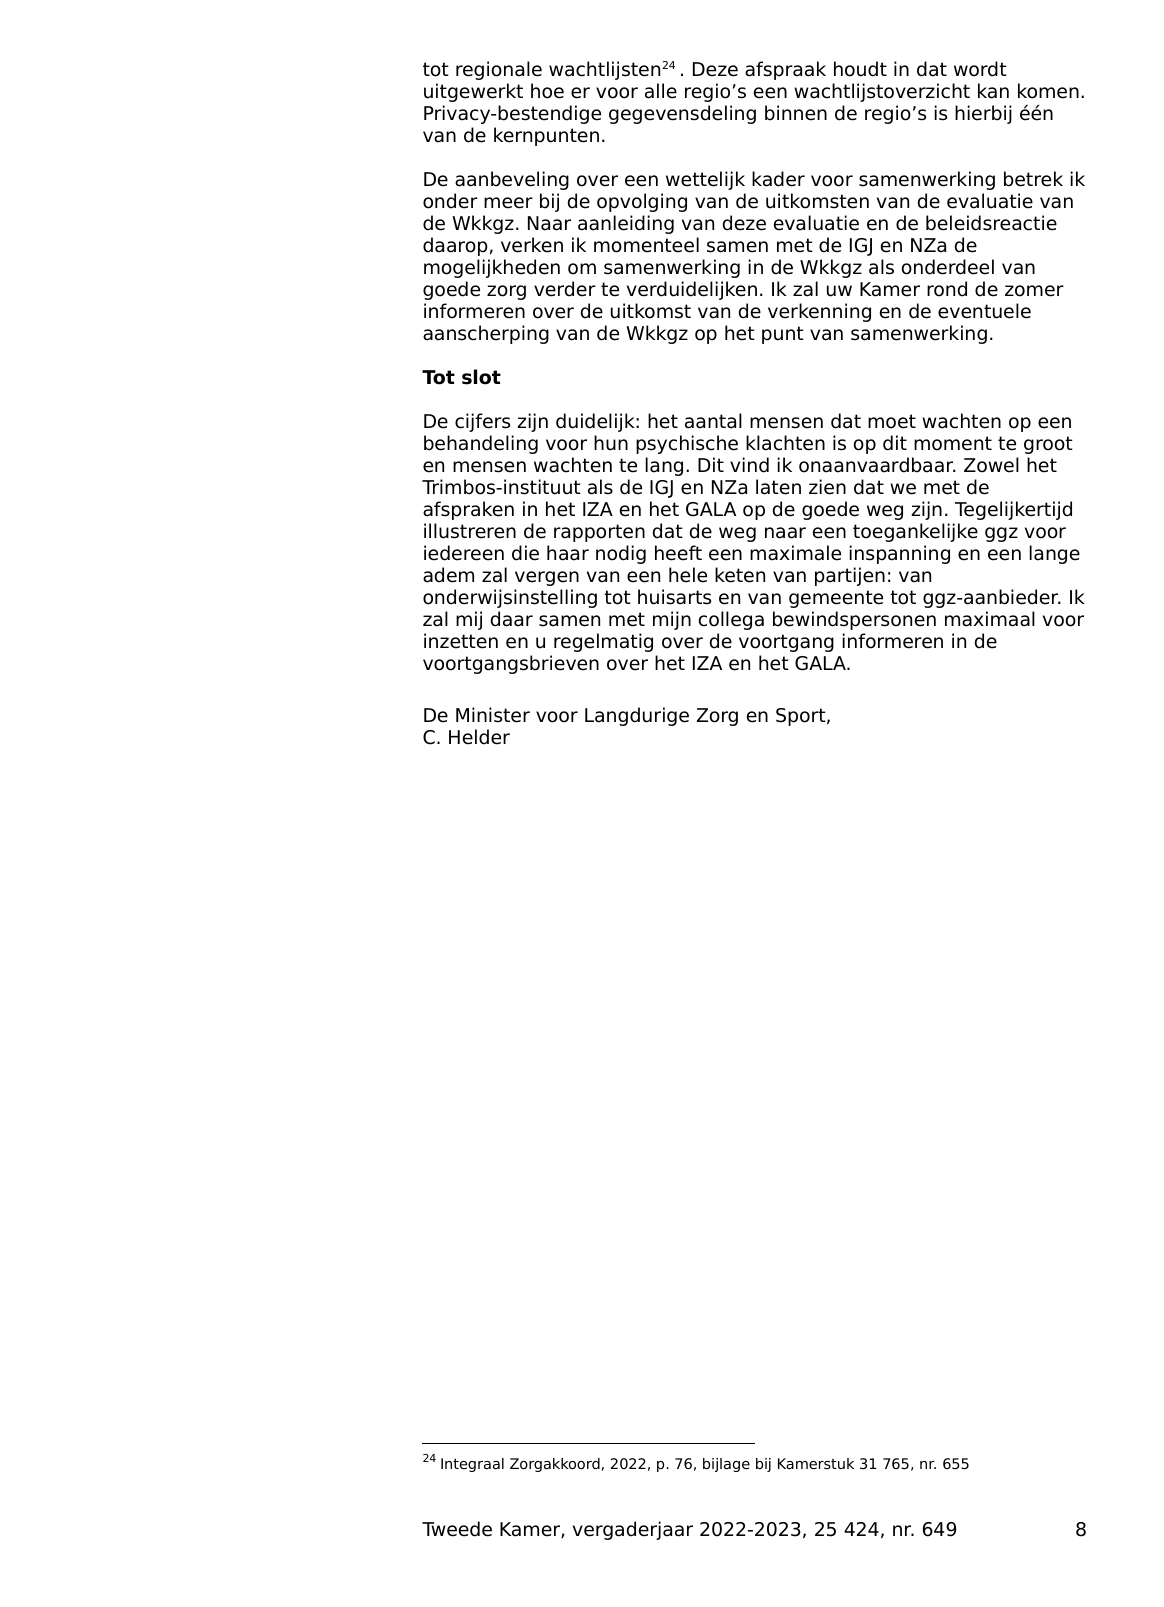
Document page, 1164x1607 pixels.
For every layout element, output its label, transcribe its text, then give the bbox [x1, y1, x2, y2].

text De Minister voor Langdurige Zorg en Sport, C. Helder [422, 705, 1087, 749]
text tot regionale wachtlijsten. Deze afspraak houdt in dat wordt uitgewerkt hoe er voor alle regio’s een wachtlijstoverzicht kan komen. Privacy-bestendige gegevensdeling binnen de regio’s is hierbij één van de kernpunten. [422, 59, 1087, 147]
text De aanbeveling over een wettelijk kader voor samenwerking betrek ik onder meer bij de opvolging van de uitkomsten van de evaluatie van de Wkkgz. Naar aanleiding van deze evaluatie en de beleidsreactie daarop, verken ik momenteel samen met de IGJ en NZa de mogelijkheden om samenwerking in de Wkkgz als onderdeel van goede zorg verder te verduidelijken. Ik zal uw Kamer rond de zomer informeren over de uitkomst van de verkenning en de eventuele aanscherping van de Wkkgz op het punt van samenwerking. [422, 169, 1087, 345]
text De cijfers zijn duidelijk: het aantal mensen dat moet wachten op een behandeling voor hun psychische klachten is op dit moment te groot en mensen wachten te lang. Dit vind ik onaanvaardbaar. Zowel het Trimbos-instituut als de IGJ en NZa laten zien dat we met de afspraken in het IZA en het GALA op de goede weg zijn. Tegelijkertijd illustreren de rapporten dat de weg naar een toegankelijke ggz voor iedereen die haar nodig heeft een maximale inspanning en een lange adem zal vergen van een hele keten van partijen: van onderwijsinstelling tot huisarts en van gemeente tot ggz-aanbieder. Ik zal mij daar samen met mijn collega bewindspersonen maximaal voor inzetten en u regelmatig over de voortgang informeren in de voortgangsbrieven over het IZA en het GALA. [422, 411, 1087, 675]
text Integraal Zorgakkoord, 2022, p. 76, bijlage bij Kamerstuk 31 765, nr. 655 [422, 1452, 1087, 1474]
subtitle Tot slot [422, 367, 1087, 389]
